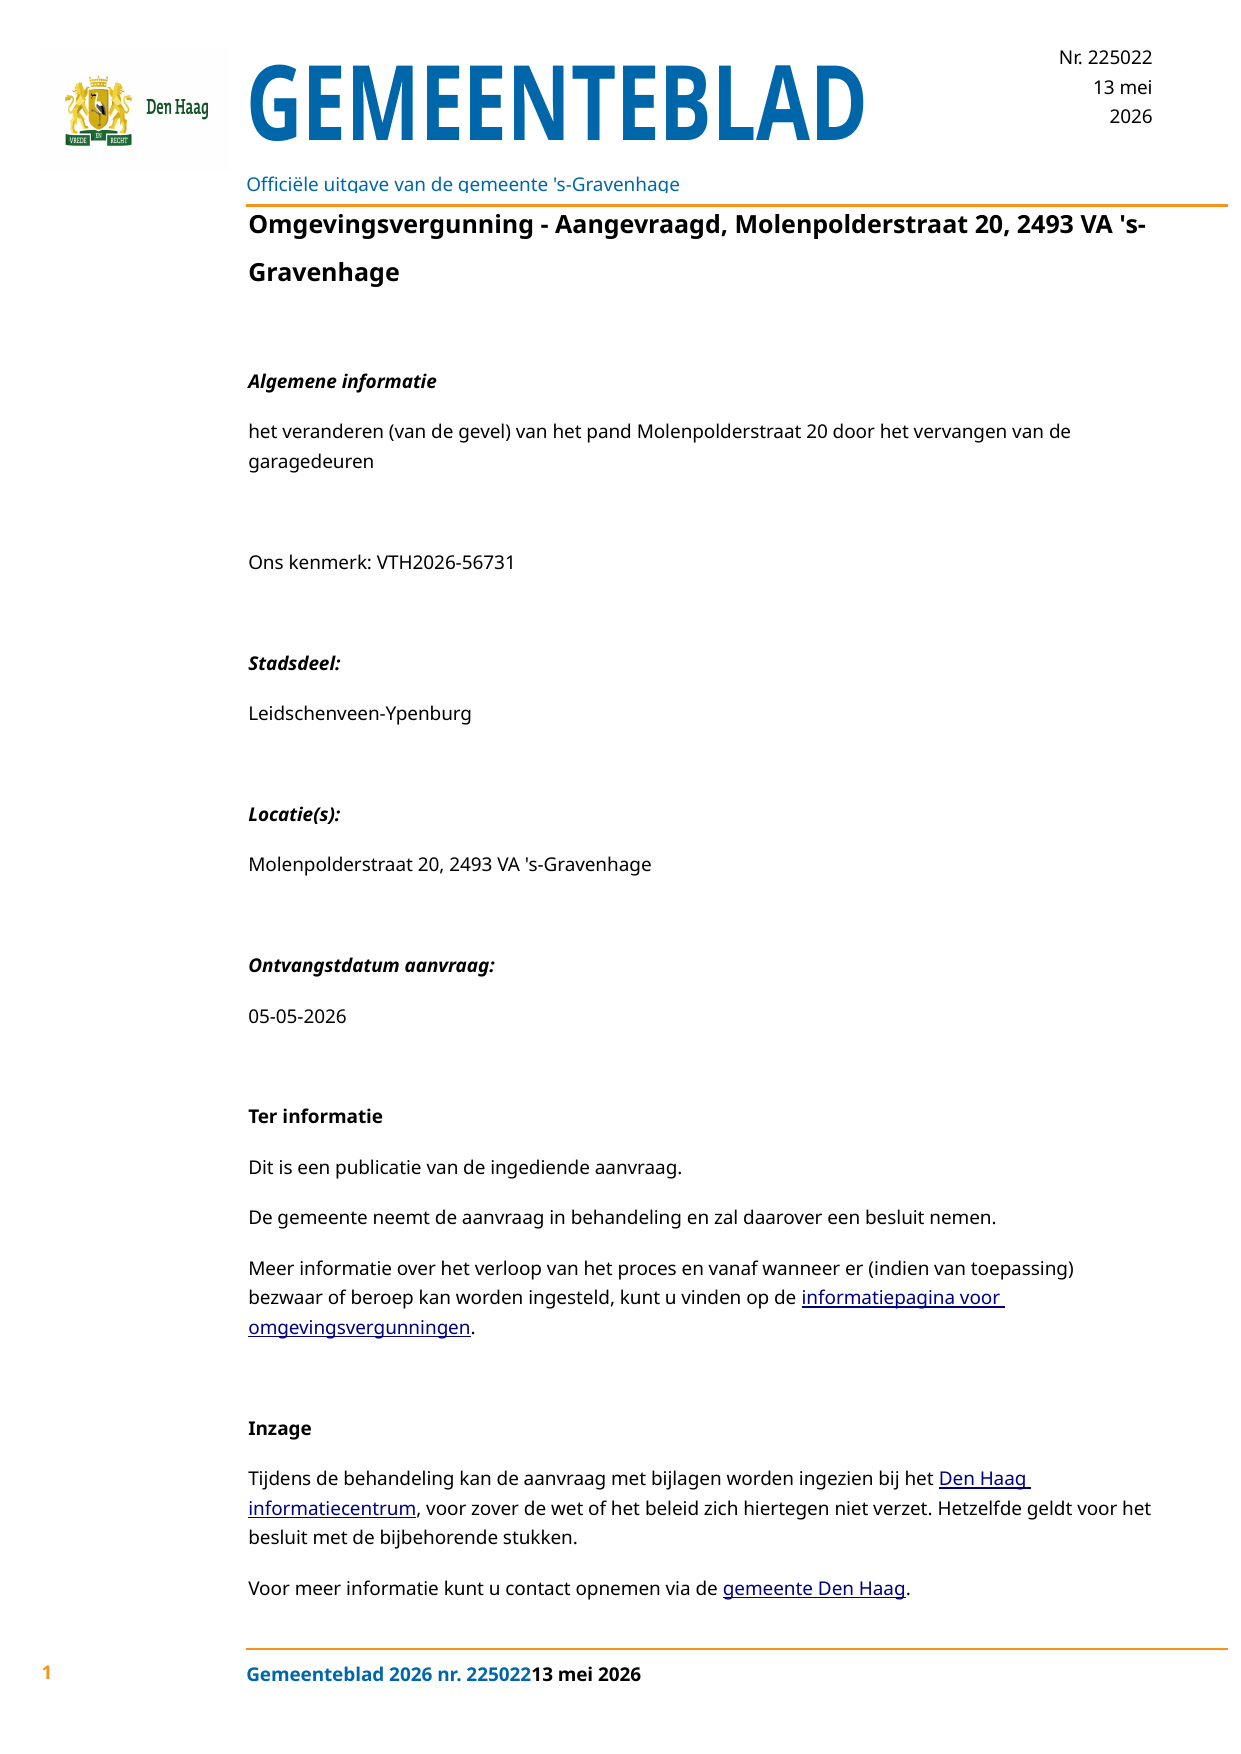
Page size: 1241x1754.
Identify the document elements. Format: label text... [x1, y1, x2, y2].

text Meer informatie over het verloop van het proces en vanaf wanneer er (indien van toepassing) bezwaar of beroep kan worden ingesteld, kunt u vinden op de informatiepagina voor omgevingsvergunningen. [248, 1255, 1152, 1340]
picture [41, 47, 231, 172]
text De gemeente neemt de aanvraag in behandeling en zal daarover een besluit nemen. [248, 1204, 1152, 1230]
text Omgevingsvergunning - Aangevraagd, Molenpolderstraat 20, 2493 VA 's-Gravenhage [248, 207, 1152, 288]
text Locatie(s): [248, 801, 1152, 827]
text Ontvangstdatum aanvraag: [248, 952, 1152, 978]
text Inzage [248, 1415, 1152, 1441]
text Ter informatie [248, 1104, 1152, 1129]
text Dit is een publicatie van de ingediende aanvraag. [248, 1154, 1152, 1180]
text Molenpolderstraat 20, 2493 VA 's-Gravenhage [248, 852, 1152, 877]
text Tijdens de behandeling kan de aanvraag met bijlagen worden ingezien bij het Den Haag informatiecentrum, voor zover de wet of het beleid zich hiertegen niet verzet. Hetzelfde geldt voor het besluit met de bijbehorende stukken. [248, 1465, 1152, 1550]
text Stadsdeel: [248, 650, 1152, 676]
text Leidschenveen-Ypenburg [248, 700, 1152, 726]
text Algemene informatie [248, 368, 1152, 394]
text het veranderen (van de gevel) van het pand Molenpolderstraat 20 door het vervangen van de garagedeuren [248, 419, 1152, 474]
text Voor meer informatie kunt u contact opnemen via de gemeente Den Haag. [248, 1575, 1152, 1601]
text Ons kenmerk: VTH2026-56731 [248, 549, 1152, 575]
text 05-05-2026 [248, 1003, 1152, 1029]
